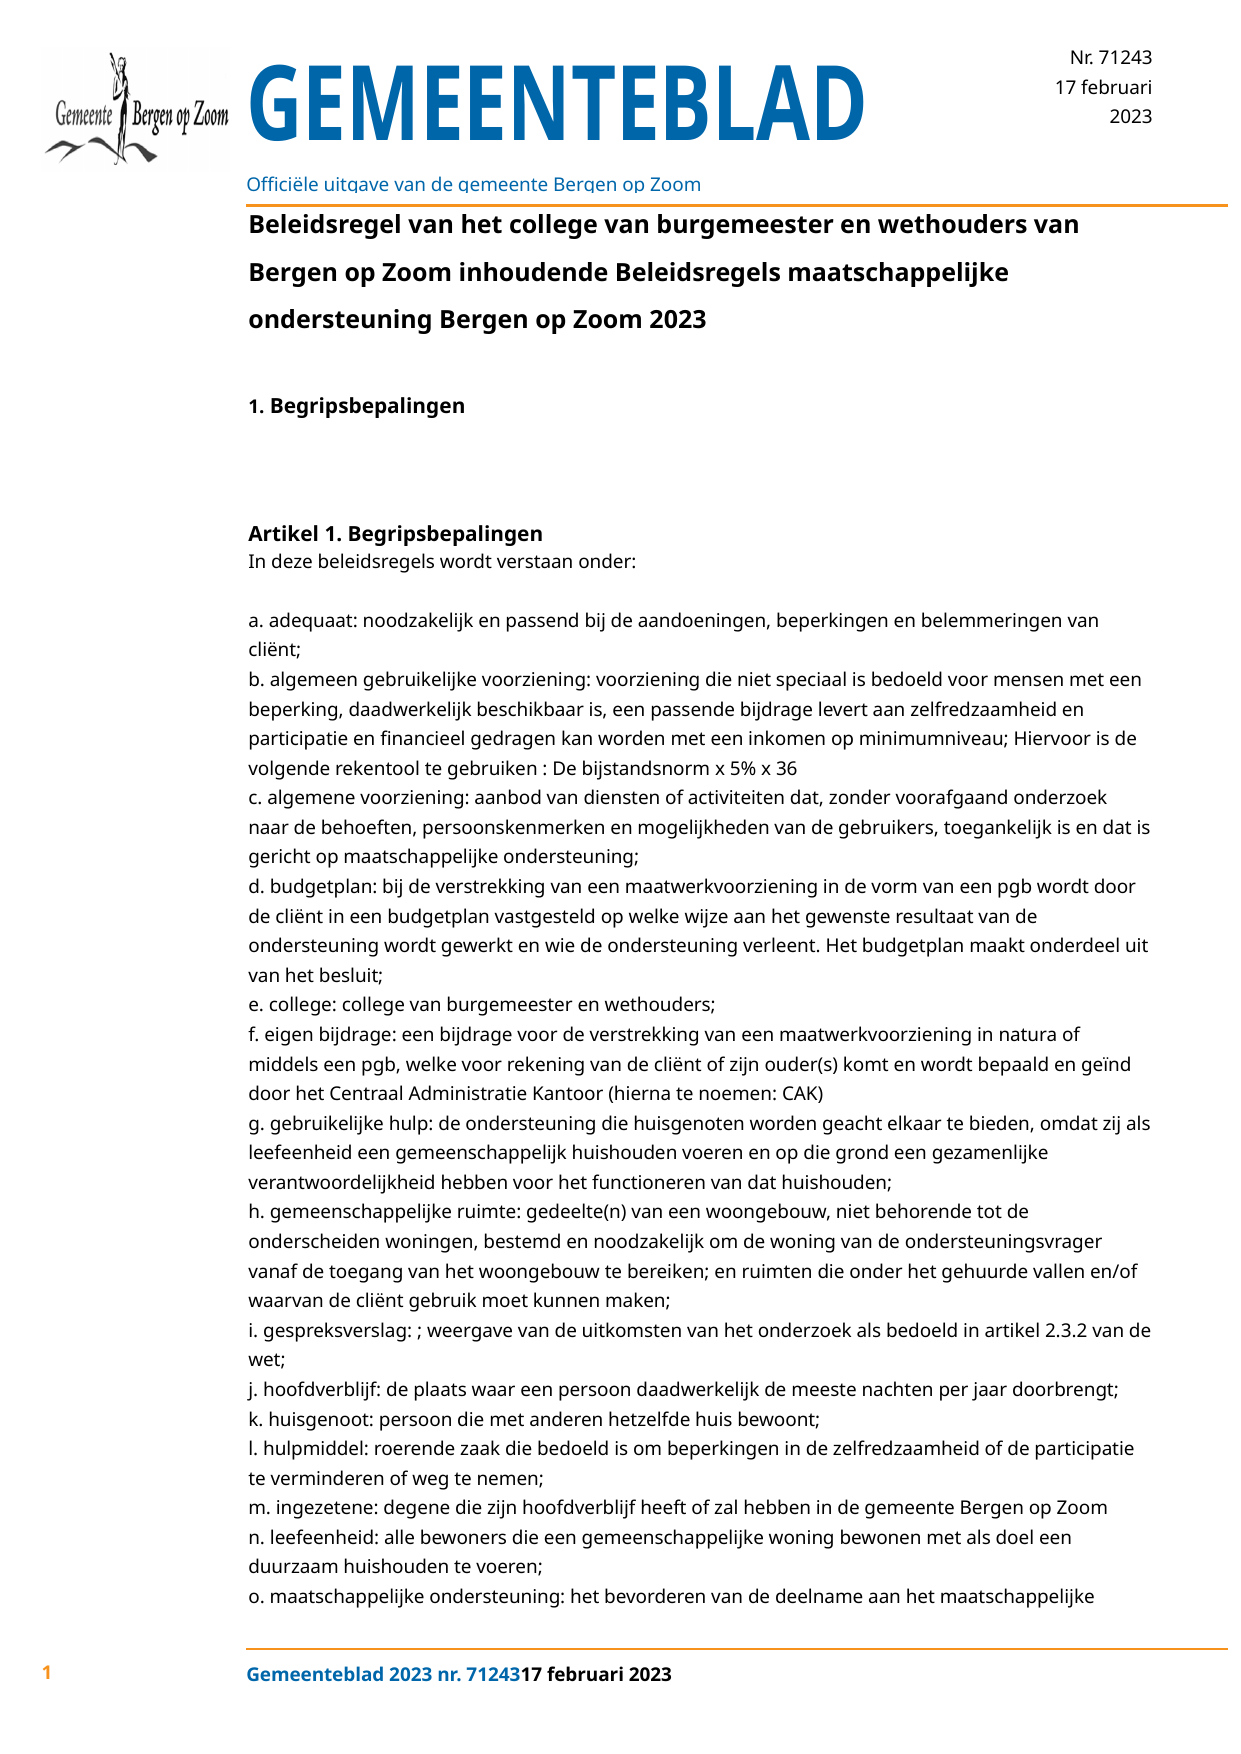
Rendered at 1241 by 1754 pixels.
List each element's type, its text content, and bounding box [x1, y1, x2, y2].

text k. huisgenoot: persoon die met anderen hetzelfde huis bewoont; [248, 1406, 1152, 1431]
text f. eigen bijdrage: een bijdrage voor de verstrekking van een maatwerkvoorziening in natura of middels een pgb, welke voor rekening van de cliënt of zijn ouder(s) komt en wordt bepaald en geïnd door het Centraal Administratie Kantoor (hierna te noemen: CAK) [248, 1021, 1152, 1106]
text b. algemeen gebruikelijke voorziening: voorziening die niet speciaal is bedoeld voor mensen met een beperking, daadwerkelijk beschikbaar is, een passende bijdrage levert aan zelfredzaamheid en participatie en financieel gedragen kan worden met een inkomen op minimumniveau; Hiervoor is de volgende rekentool te gebruiken : De bijstandsnorm x 5% x 36 [248, 666, 1152, 781]
text 1. Begripsbepalingen [248, 391, 1152, 420]
text d. budgetplan: bij de verstrekking van een maatwerkvoorziening in de vorm van een pgb wordt door de cliënt in een budgetplan vastgesteld op welke wijze aan het gewenste resultaat van de ondersteuning wordt gewerkt en wie de ondersteuning verleent. Het budgetplan maakt onderdeel uit van het besluit; [248, 873, 1152, 988]
text i. gespreksverslag: ; weergave van de uitkomsten van het onderzoek als bedoeld in artikel 2.3.2 van de wet; [248, 1317, 1152, 1372]
text h. gemeenschappelijke ruimte: gedeelte(n) van een woongebouw, niet behorende tot de onderscheiden woningen, bestemd en noodzakelijk om de woning van de ondersteuningsvrager vanaf de toegang van het woongebouw te bereiken; en ruimten die onder het gehuurde vallen en/of waarvan de cliënt gebruik moet kunnen maken; [248, 1199, 1152, 1313]
text a. adequaat: noodzakelijk en passend bij de aandoeningen, beperkingen en belemmeringen van cliënt; [248, 607, 1152, 662]
text Beleidsregel van het college van burgemeester en wethouders van Bergen op Zoom inhoudende Beleidsregels maatschappelijke ondersteuning Bergen op Zoom 2023 [248, 207, 1152, 336]
text m. ingezetene: degene die zijn hoofdverblijf heeft of zal hebben in de gemeente Bergen op Zoom [248, 1494, 1152, 1520]
text l. hulpmiddel: roerende zaak die bedoeld is om beperkingen in de zelfredzaamheid of de participatie te verminderen of weg te nemen; [248, 1435, 1152, 1491]
text n. leefeenheid: alle bewoners die een gemeenschappelijke woning bewonen met als doel een duurzaam huishouden te voeren; [248, 1524, 1152, 1579]
text e. college: college van burgemeester en wethouders; [248, 992, 1152, 1017]
text c. algemene voorziening: aanbod van diensten of activiteiten dat, zonder voorafgaand onderzoek naar de behoeften, persoonskenmerken en mogelijkheden van de gebruikers, toegankelijk is en dat is gericht op maatschappelijke ondersteuning; [248, 784, 1152, 869]
text j. hoofdverblijf: de plaats waar een persoon daadwerkelijk de meeste nachten per jaar doorbrengt; [248, 1376, 1152, 1402]
text In deze beleidsregels wordt verstaan onder: [248, 548, 1152, 573]
picture [41, 47, 231, 172]
text Artikel 1. Begripsbepalingen [248, 519, 1152, 548]
text o. maatschappelijke ondersteuning: het bevorderen van de deelname aan het maatschappelijke [248, 1583, 1152, 1609]
text g. gebruikelijke hulp: de ondersteuning die huisgenoten worden geacht elkaar te bieden, omdat zij als leefeenheid een gemeenschappelijk huishouden voeren en op die grond een gezamenlijke verantwoordelijkheid hebben voor het functioneren van dat huishouden; [248, 1110, 1152, 1195]
